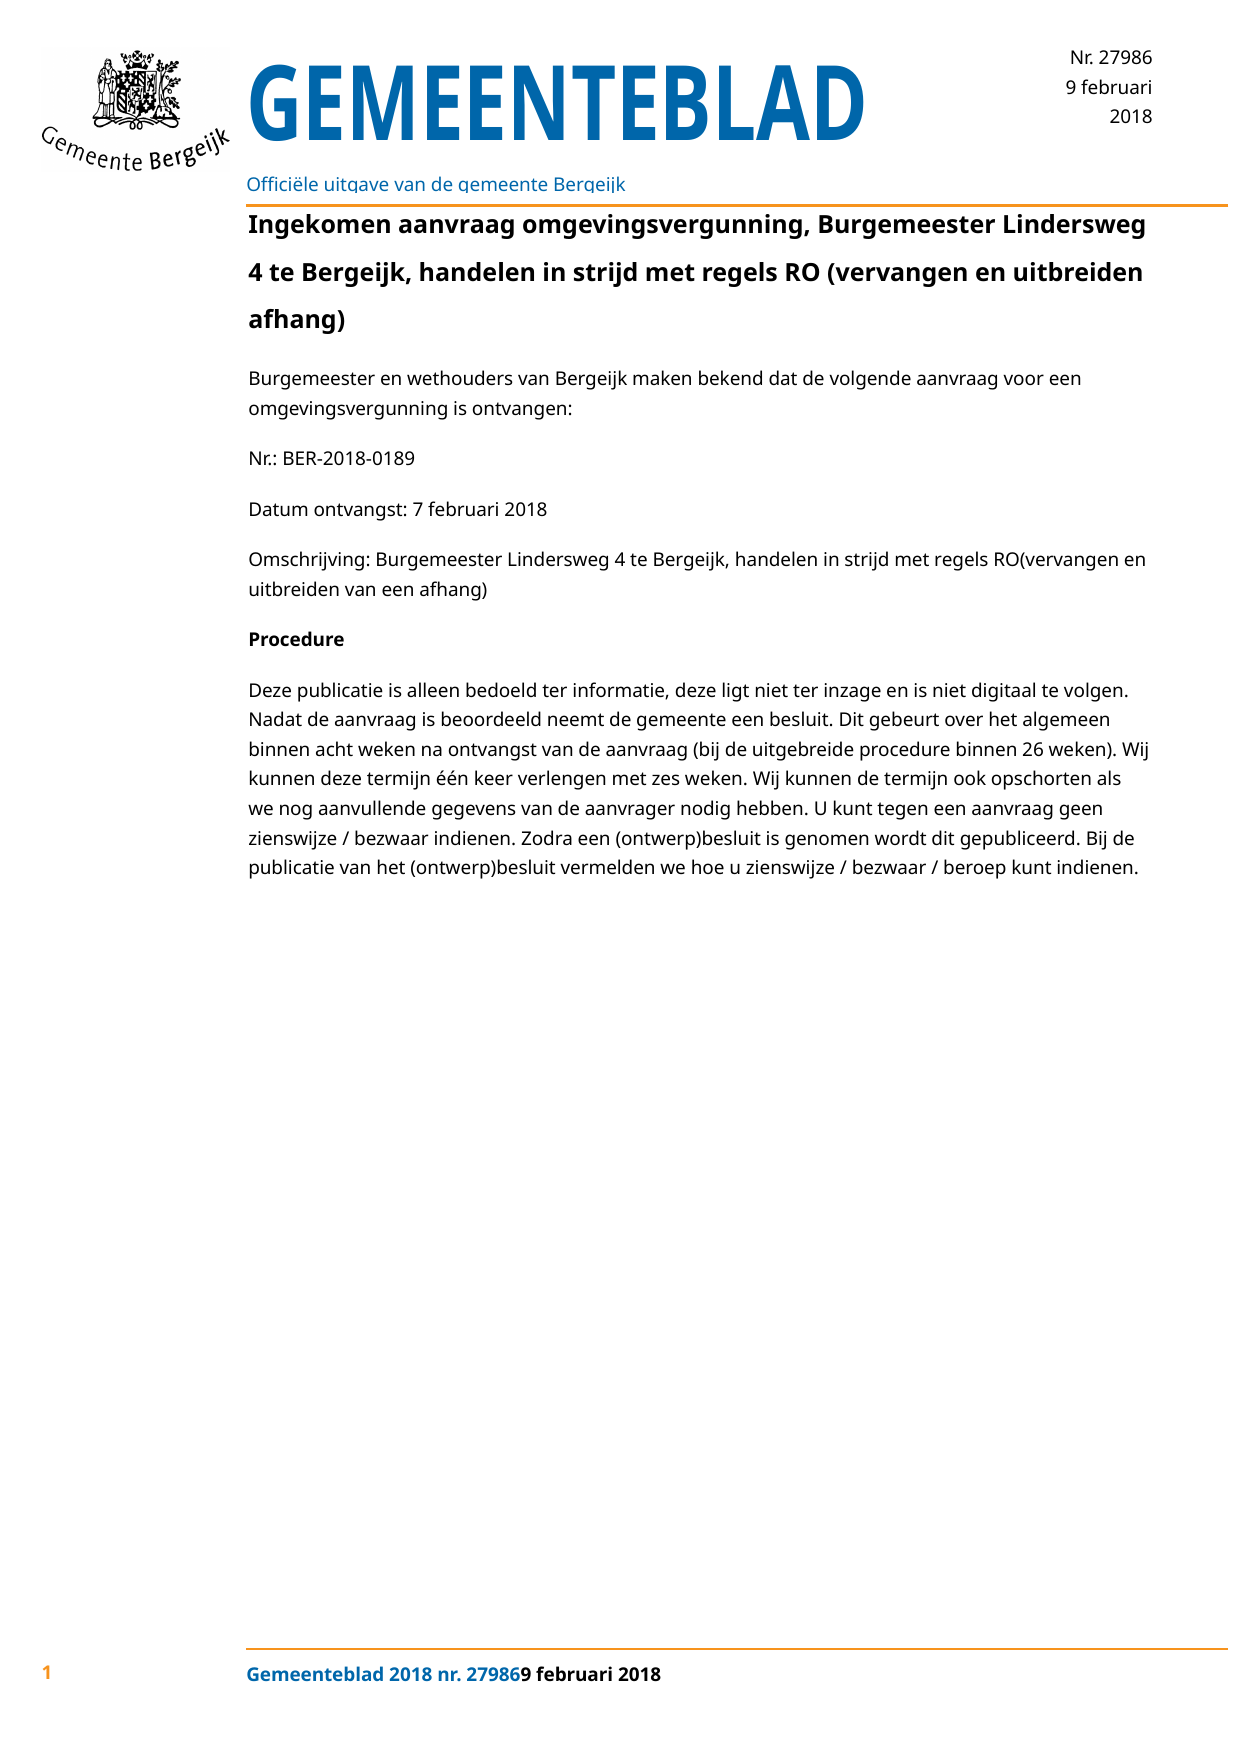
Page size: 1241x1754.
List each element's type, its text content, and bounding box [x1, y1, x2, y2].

text Procedure [248, 626, 1152, 652]
text Datum ontvangst: 7 februari 2018 [248, 496, 1152, 522]
text Burgemeester en wethouders van Bergeijk maken bekend dat de volgende aanvraag voor een omgevingsvergunning is ontvangen: [248, 366, 1152, 421]
text Deze publicatie is alleen bedoeld ter informatie, deze ligt niet ter inzage en is niet digitaal te volgen. Nadat de aanvraag is beoordeeld neemt de gemeente een besluit. Dit gebeurt over het algemeen binnen acht weken na ontvangst van de aanvraag (bij de uitgebreide procedure binnen 26 weken). Wij kunnen deze termijn één keer verlengen met zes weken. Wij kunnen de termijn ook opschorten als we nog aanvullende gegevens van de aanvrager nodig hebben. U kunt tegen een aanvraag geen zienswijze / bezwaar indienen. Zodra een (ontwerp)besluit is genomen wordt dit gepubliceerd. Bij de publicatie van het (ontwerp)besluit vermelden we hoe u zienswijze / bezwaar / beroep kunt indienen. [248, 677, 1152, 880]
text Nr.: BER-2018-0189 [248, 446, 1152, 471]
text Omschrijving: Burgemeester Lindersweg 4 te Bergeijk, handelen in strijd met regels RO(vervangen en uitbreiden van een afhang) [248, 546, 1152, 602]
text Ingekomen aanvraag omgevingsvergunning, Burgemeester Lindersweg 4 te Bergeijk, handelen in strijd met regels RO (vervangen en uitbreiden afhang) [248, 207, 1152, 336]
picture [41, 47, 231, 172]
